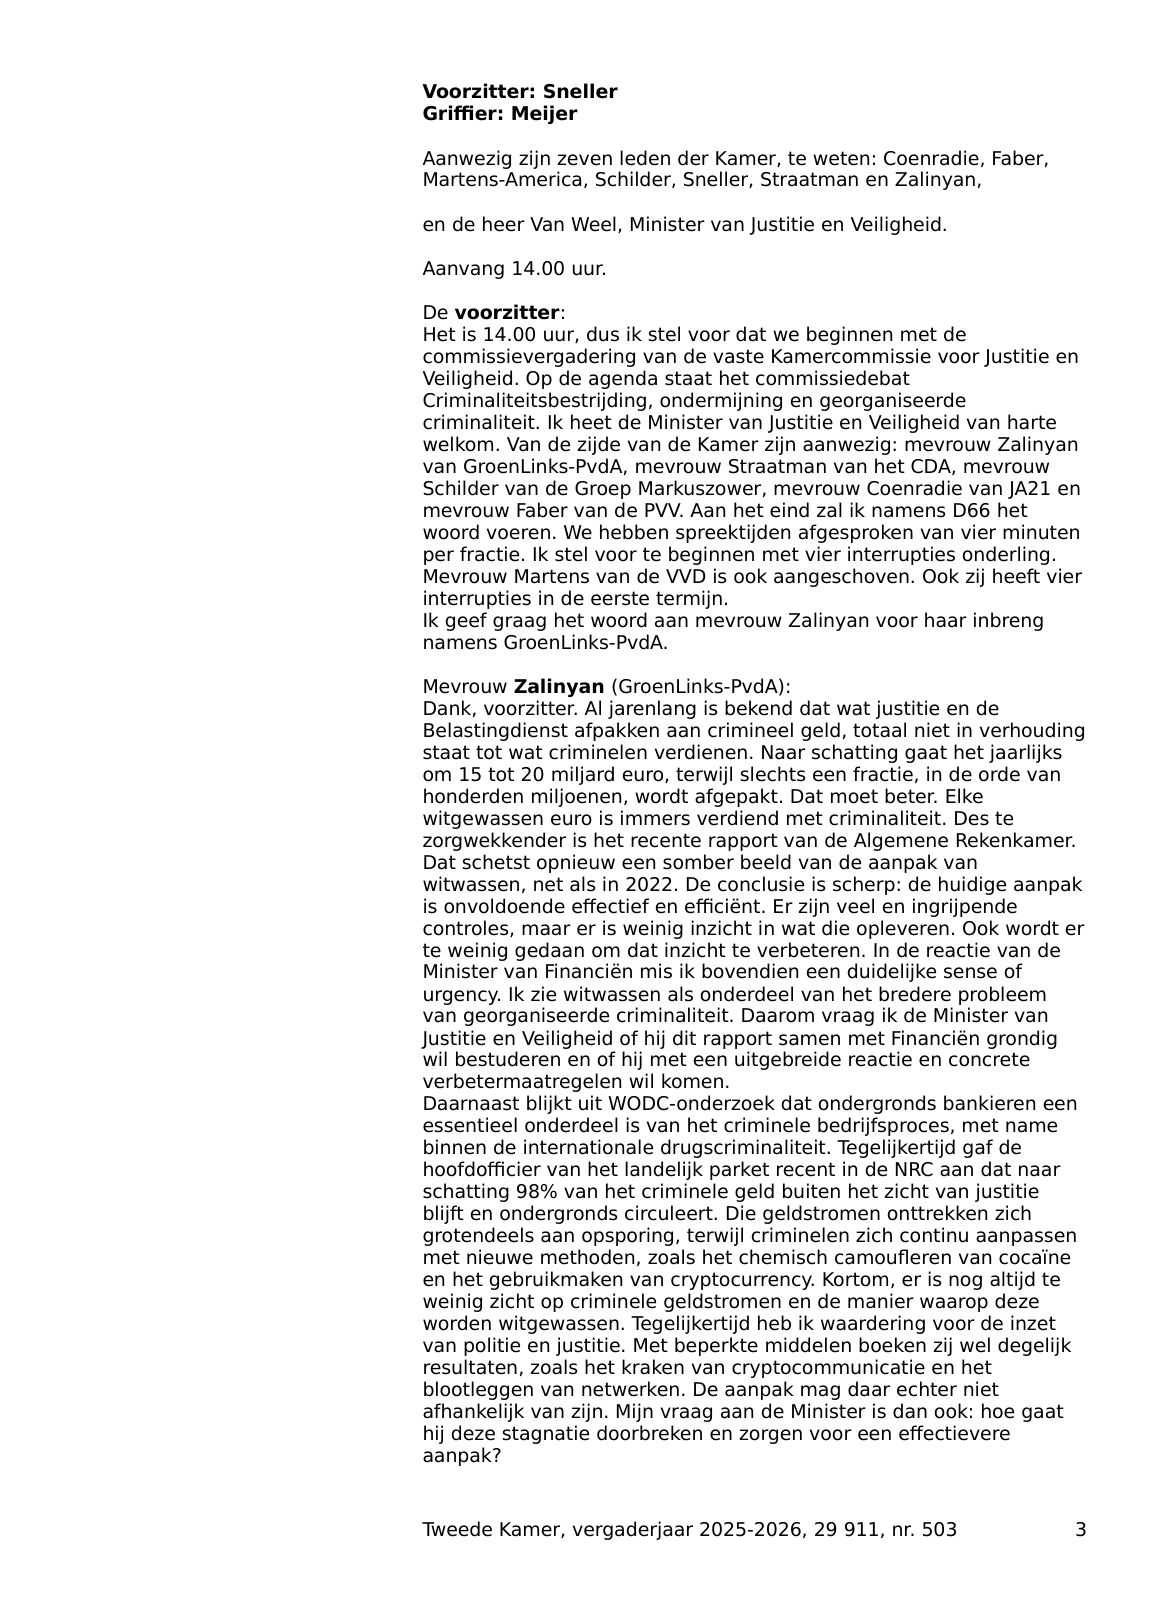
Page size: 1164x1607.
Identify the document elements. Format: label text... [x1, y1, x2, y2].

text en de heer Van Weel, Minister van Justitie en Veiligheid. [422, 213, 1087, 236]
text Ik geef graag het woord aan mevrouw Zalinyan voor haar inbreng namens GroenLinks-PvdA. [422, 609, 1087, 653]
text Voorzitter: Sneller [422, 81, 1087, 103]
text Daarnaast blijkt uit WODC-onderzoek dat ondergronds bankieren een essentieel onderdeel is van het criminele bedrijfsproces, met name binnen de internationale drugscriminaliteit. Tegelijkertijd gaf de hoofdofficier van het landelijk parket recent in de NRC aan dat naar schatting 98% van het criminele geld buiten het zicht van justitie blijft en ondergronds circuleert. Die geldstromen onttrekken zich grotendeels aan opsporing, terwijl criminelen zich continu aanpassen met nieuwe methoden, zoals het chemisch camoufleren van cocaïne en het gebruikmaken van cryptocurrency. Kortom, er is nog altijd te weinig zicht op criminele geldstromen en de manier waarop deze worden witgewassen. Tegelijkertijd heb ik waardering voor de inzet van politie en justitie. Met beperkte middelen boeken zij wel degelijk resultaten, zoals het kraken van cryptocommunicatie en het blootleggen van netwerken. De aanpak mag daar echter niet afhankelijk van zijn. Mijn vraag aan de Minister is dan ook: hoe gaat hij deze stagnatie doorbreken en zorgen voor een effectievere aanpak? [422, 1093, 1087, 1467]
text Aanvang 14.00 uur. [422, 258, 1087, 280]
text Mevrouw Zalinyan (GroenLinks-PvdA): [422, 676, 1087, 698]
text De voorzitter: [422, 302, 1087, 324]
text Dank, voorzitter. Al jarenlang is bekend dat wat justitie en de Belastingdienst afpakken aan crimineel geld, totaal niet in verhouding staat tot wat criminelen verdienen. Naar schatting gaat het jaarlijks om 15 tot 20 miljard euro, terwijl slechts een fractie, in de orde van honderden miljoenen, wordt afgepakt. Dat moet beter. Elke witgewassen euro is immers verdiend met criminaliteit. Des te zorgwekkender is het recente rapport van de Algemene Rekenkamer. Dat schetst opnieuw een somber beeld van de aanpak van witwassen, net als in 2022. De conclusie is scherp: de huidige aanpak is onvoldoende effectief en efficiënt. Er zijn veel en ingrijpende controles, maar er is weinig inzicht in wat die opleveren. Ook wordt er te weinig gedaan om dat inzicht te verbeteren. In de reactie van de Minister van Financiën mis ik bovendien een duidelijke sense of urgency. Ik zie witwassen als onderdeel van het bredere probleem van georganiseerde criminaliteit. Daarom vraag ik de Minister van Justitie en Veiligheid of hij dit rapport samen met Financiën grondig wil bestuderen en of hij met een uitgebreide reactie en concrete verbetermaatregelen wil komen. [422, 698, 1087, 1093]
text Aanwezig zijn zeven leden der Kamer, te weten: Coenradie, Faber, Martens-America, Schilder, Sneller, Straatman en Zalinyan, [422, 147, 1087, 191]
text Het is 14.00 uur, dus ik stel voor dat we beginnen met de commissievergadering van de vaste Kamercommissie voor Justitie en Veiligheid. Op de agenda staat het commissiedebat Criminaliteitsbestrijding, ondermijning en georganiseerde criminaliteit. Ik heet de Minister van Justitie en Veiligheid van harte welkom. Van de zijde van de Kamer zijn aanwezig: mevrouw Zalinyan van GroenLinks-PvdA, mevrouw Straatman van het CDA, mevrouw Schilder van de Groep Markuszower, mevrouw Coenradie van JA21 en mevrouw Faber van de PVV. Aan het eind zal ik namens D66 het woord voeren. We hebben spreektijden afgesproken van vier minuten per fractie. Ik stel voor te beginnen met vier interrupties onderling. Mevrouw Martens van de VVD is ook aangeschoven. Ook zij heeft vier interrupties in de eerste termijn. [422, 324, 1087, 609]
text Griffier: Meijer [422, 103, 1087, 125]
